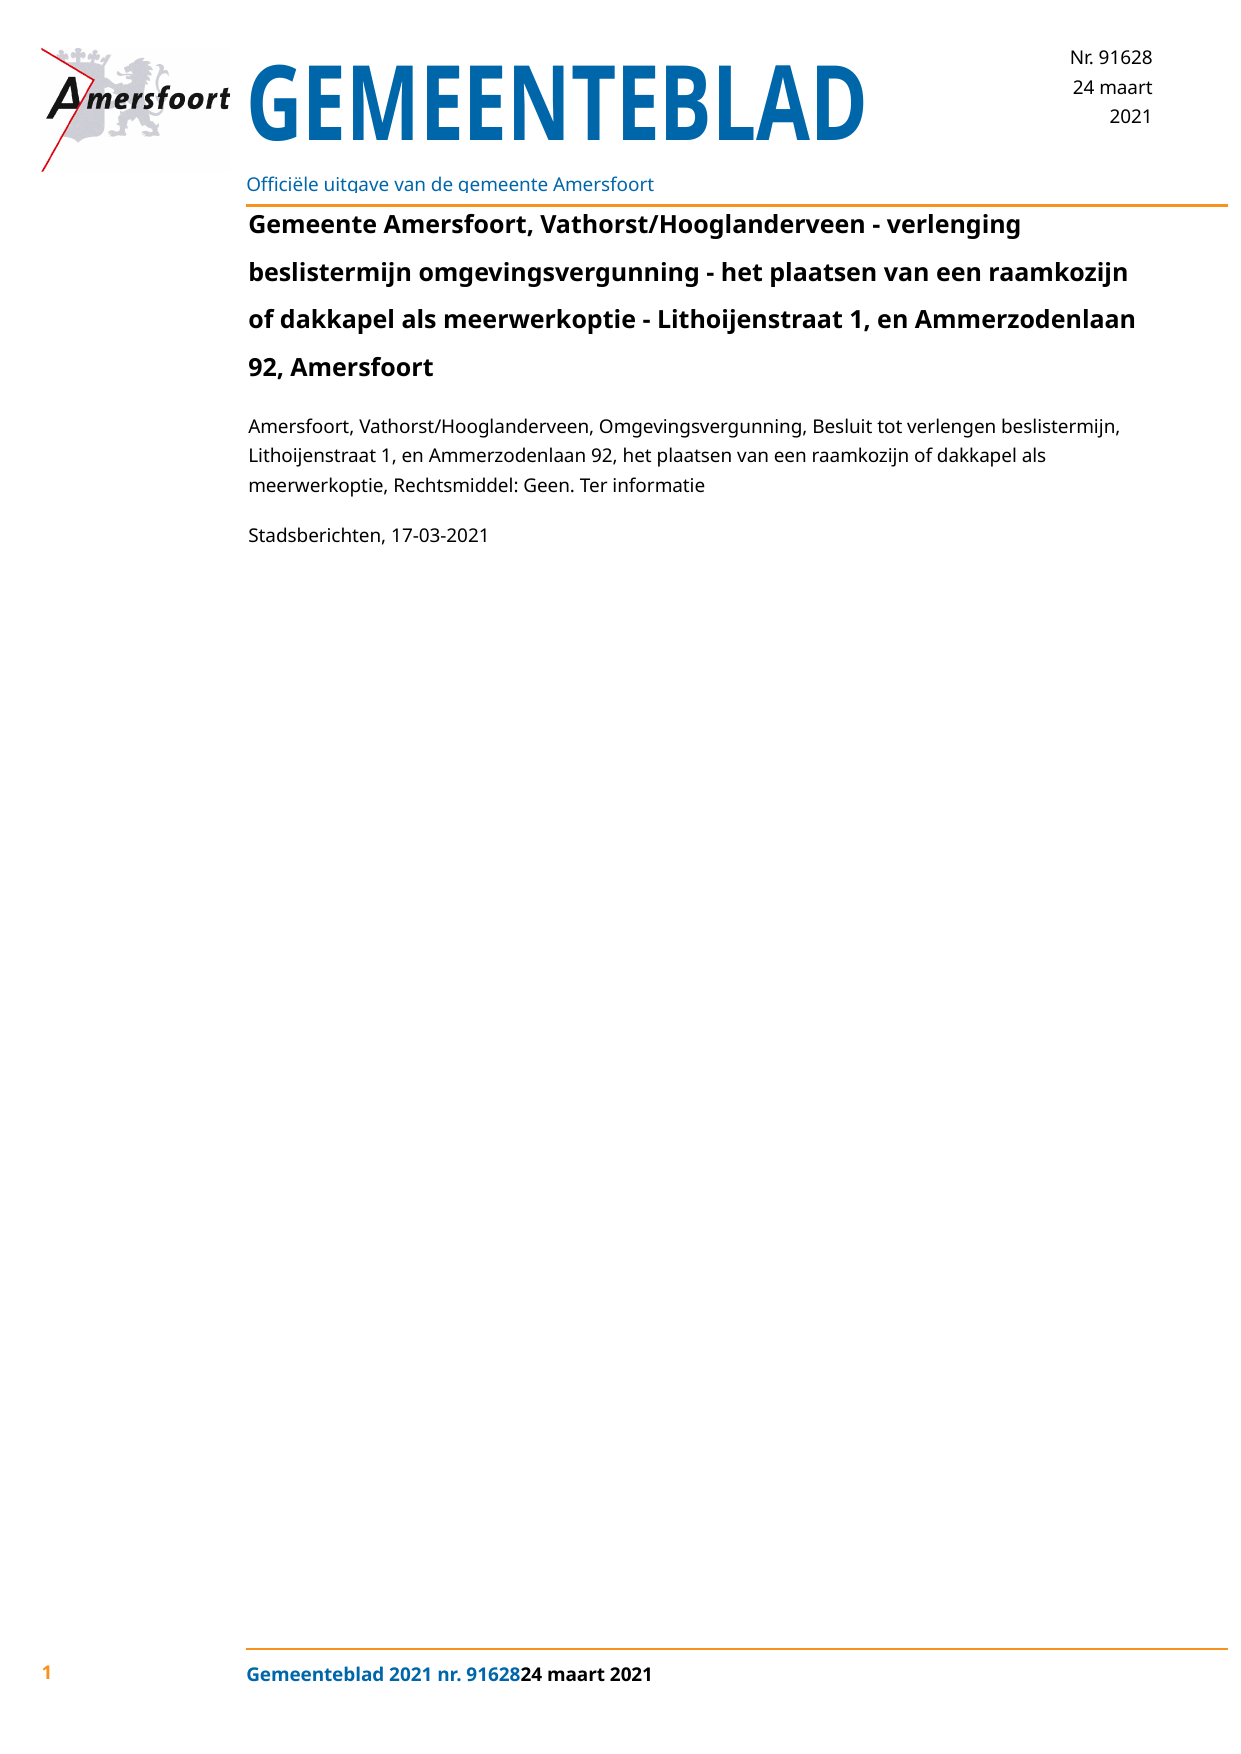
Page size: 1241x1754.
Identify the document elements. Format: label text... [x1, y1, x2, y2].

text Amersfoort, Vathorst/Hooglanderveen, Omgevingsvergunning, Besluit tot verlengen beslistermijn, Lithoijenstraat 1, en Ammerzodenlaan 92, het plaatsen van een raamkozijn of dakkapel als meerwerkoptie, Rechtsmiddel: Geen. Ter informatie [248, 413, 1152, 498]
picture [41, 47, 231, 172]
text Gemeente Amersfoort, Vathorst/Hooglanderveen - verlenging beslistermijn omgevingsvergunning - het plaatsen van een raamkozijn of dakkapel als meerwerkoptie - Lithoijenstraat 1, en Ammerzodenlaan 92, Amersfoort [248, 207, 1152, 384]
text Stadsberichten, 17-03-2021 [248, 523, 1152, 548]
